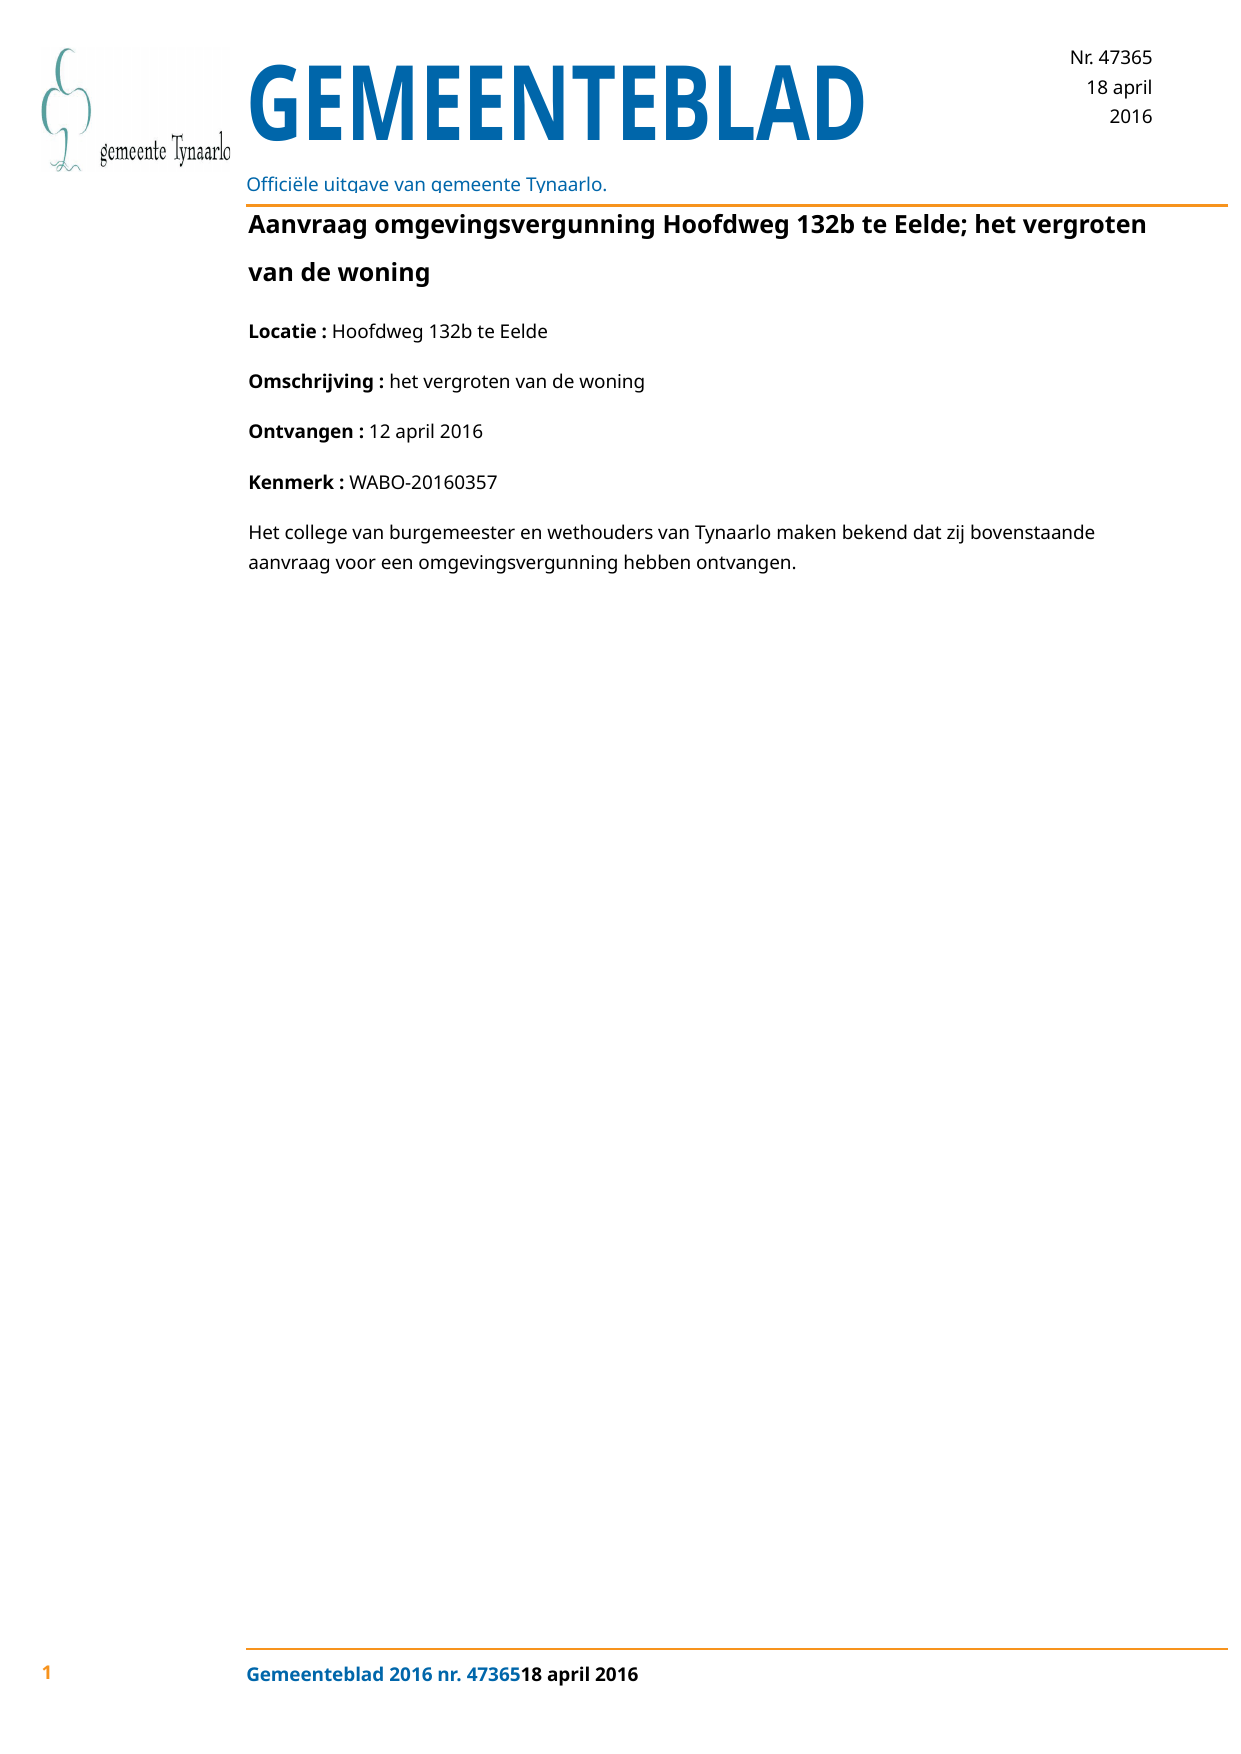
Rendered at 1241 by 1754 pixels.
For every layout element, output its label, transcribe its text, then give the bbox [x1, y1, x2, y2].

text Het college van burgemeester en wethouders van Tynaarlo maken bekend dat zij bovenstaande aanvraag voor een omgevingsvergunning hebben ontvangen. [248, 519, 1152, 575]
text Ontvangen : 12 april 2016 [248, 419, 1152, 444]
text Aanvraag omgevingsvergunning Hoofdweg 132b te Eelde; het vergroten van de woning [248, 207, 1152, 288]
text Omschrijving : het vergroten van de woning [248, 368, 1152, 394]
text Kenmerk : WABO-20160357 [248, 469, 1152, 495]
text Locatie : Hoofdweg 132b te Eelde [248, 318, 1152, 344]
picture [41, 47, 231, 172]
